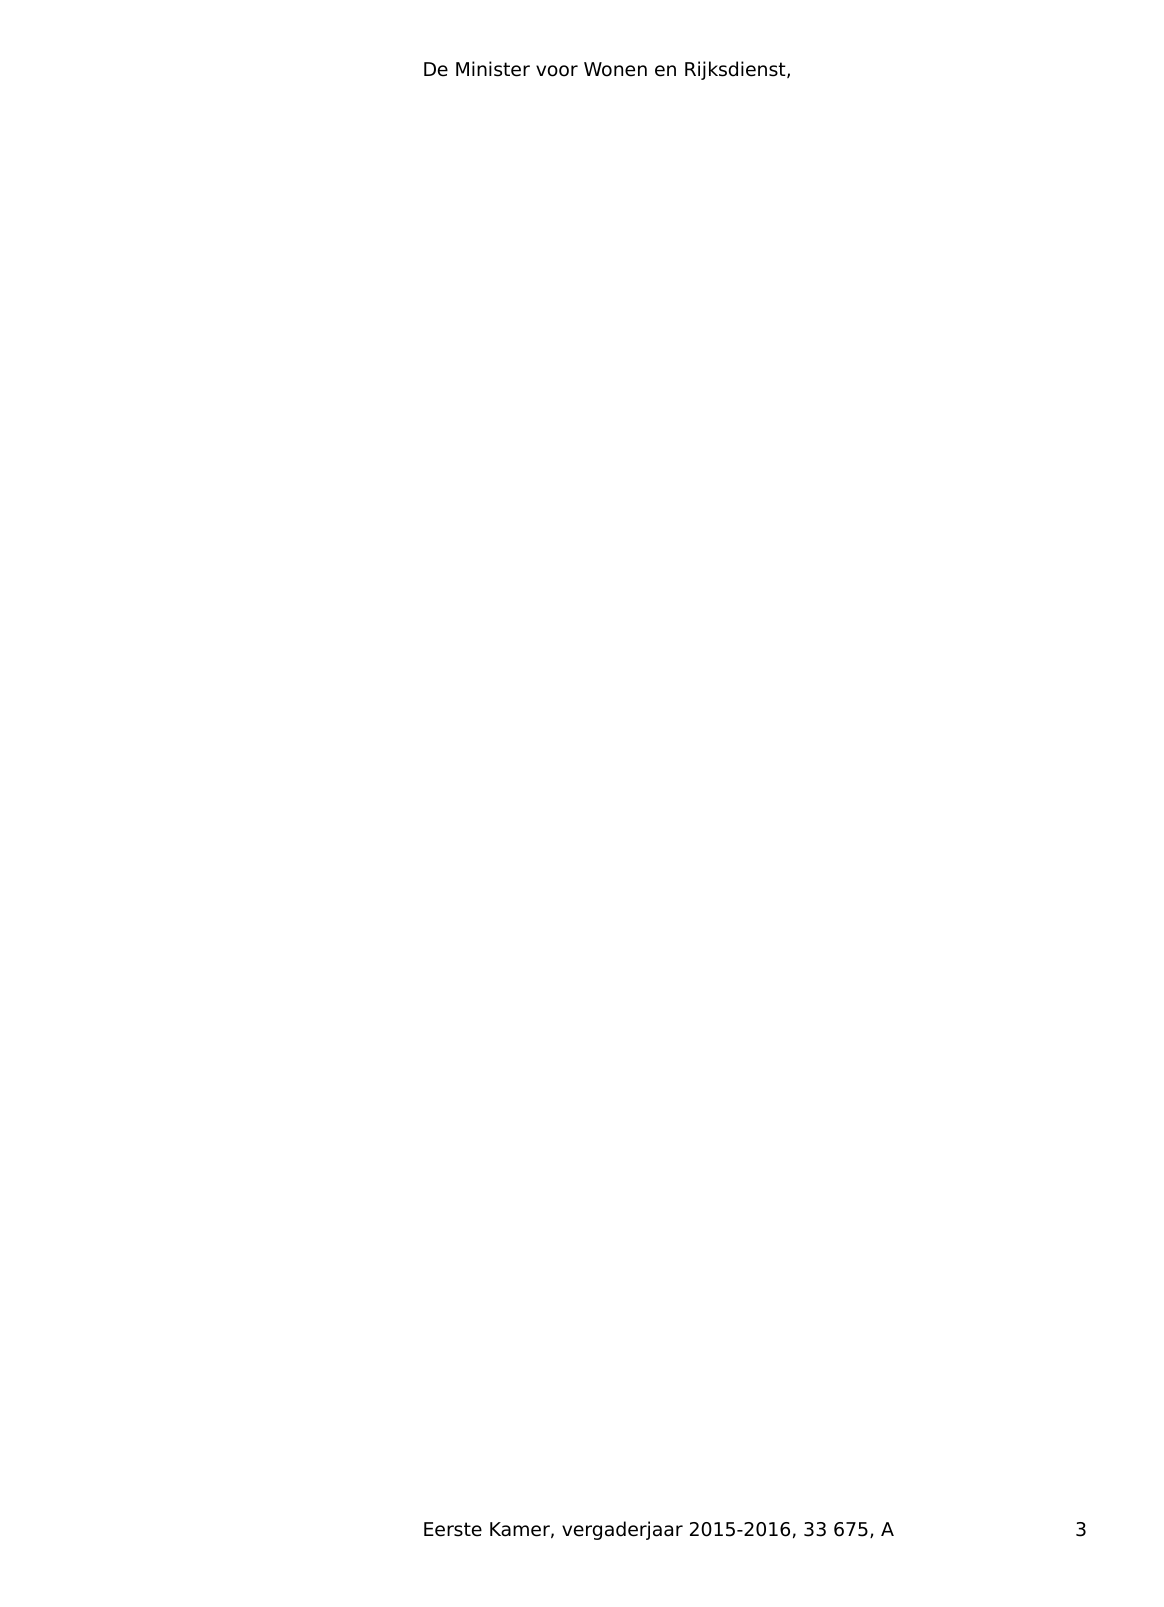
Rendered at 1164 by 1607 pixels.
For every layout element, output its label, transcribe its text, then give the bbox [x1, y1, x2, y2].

text De Minister voor Wonen en Rijksdienst, [422, 59, 1087, 81]
